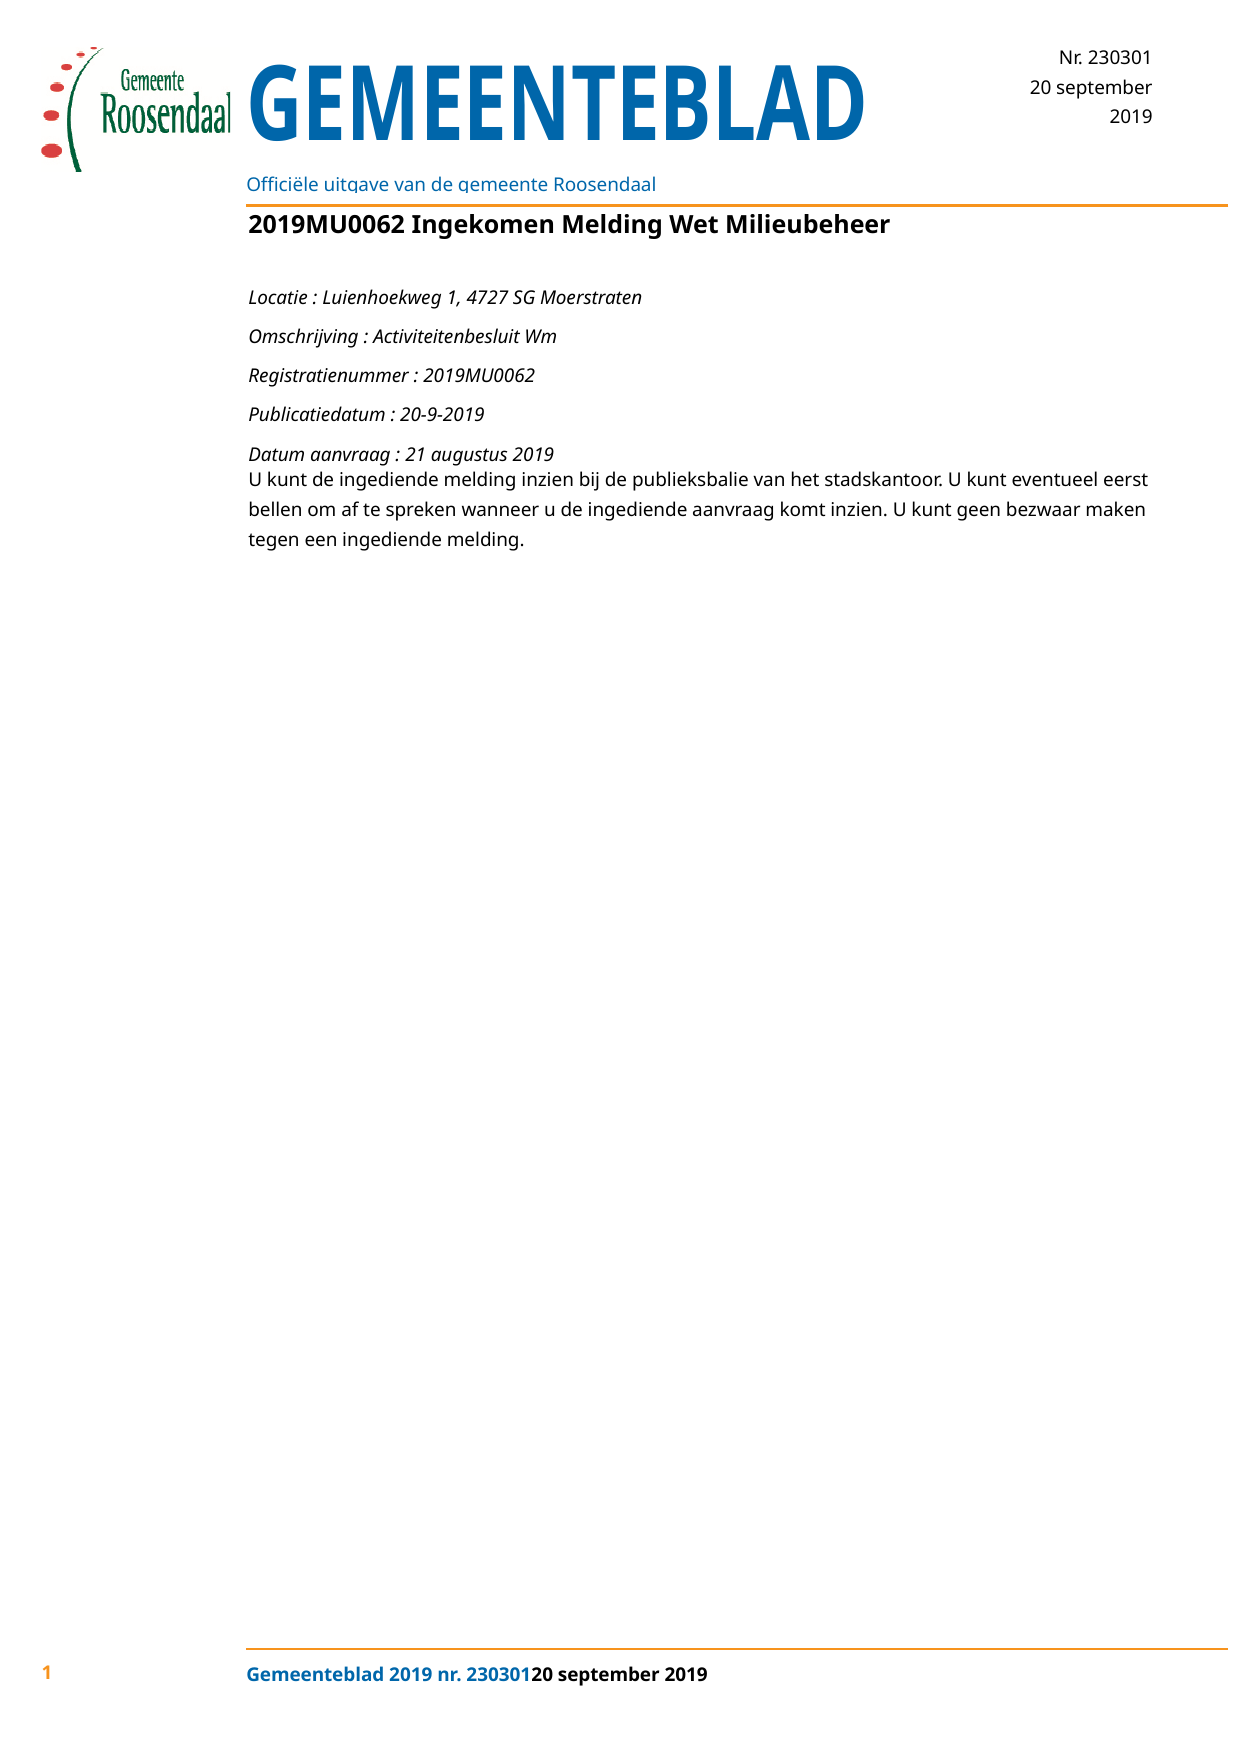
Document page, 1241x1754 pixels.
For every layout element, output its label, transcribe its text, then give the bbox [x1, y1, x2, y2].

text U kunt de ingediende melding inzien bij de publieksbalie van het stadskantoor. U kunt eventueel eerst bellen om af te spreken wanneer u de ingediende aanvraag komt inzien. U kunt geen bezwaar maken tegen een ingediende melding. [248, 467, 1152, 552]
text Publicatiedatum : 20-9-2019 [248, 402, 1152, 427]
text 2019MU0062 Ingekomen Melding Wet Milieubeheer [248, 207, 1152, 241]
text Registratienummer : 2019MU0062 [248, 362, 1152, 388]
text Omschrijving : Activiteitenbesluit Wm [248, 323, 1152, 349]
text Locatie : Luienhoekweg 1, 4727 SG Moerstraten [248, 284, 1152, 309]
picture [41, 47, 231, 172]
text Datum aanvraag : 21 augustus 2019 [248, 441, 1152, 467]
